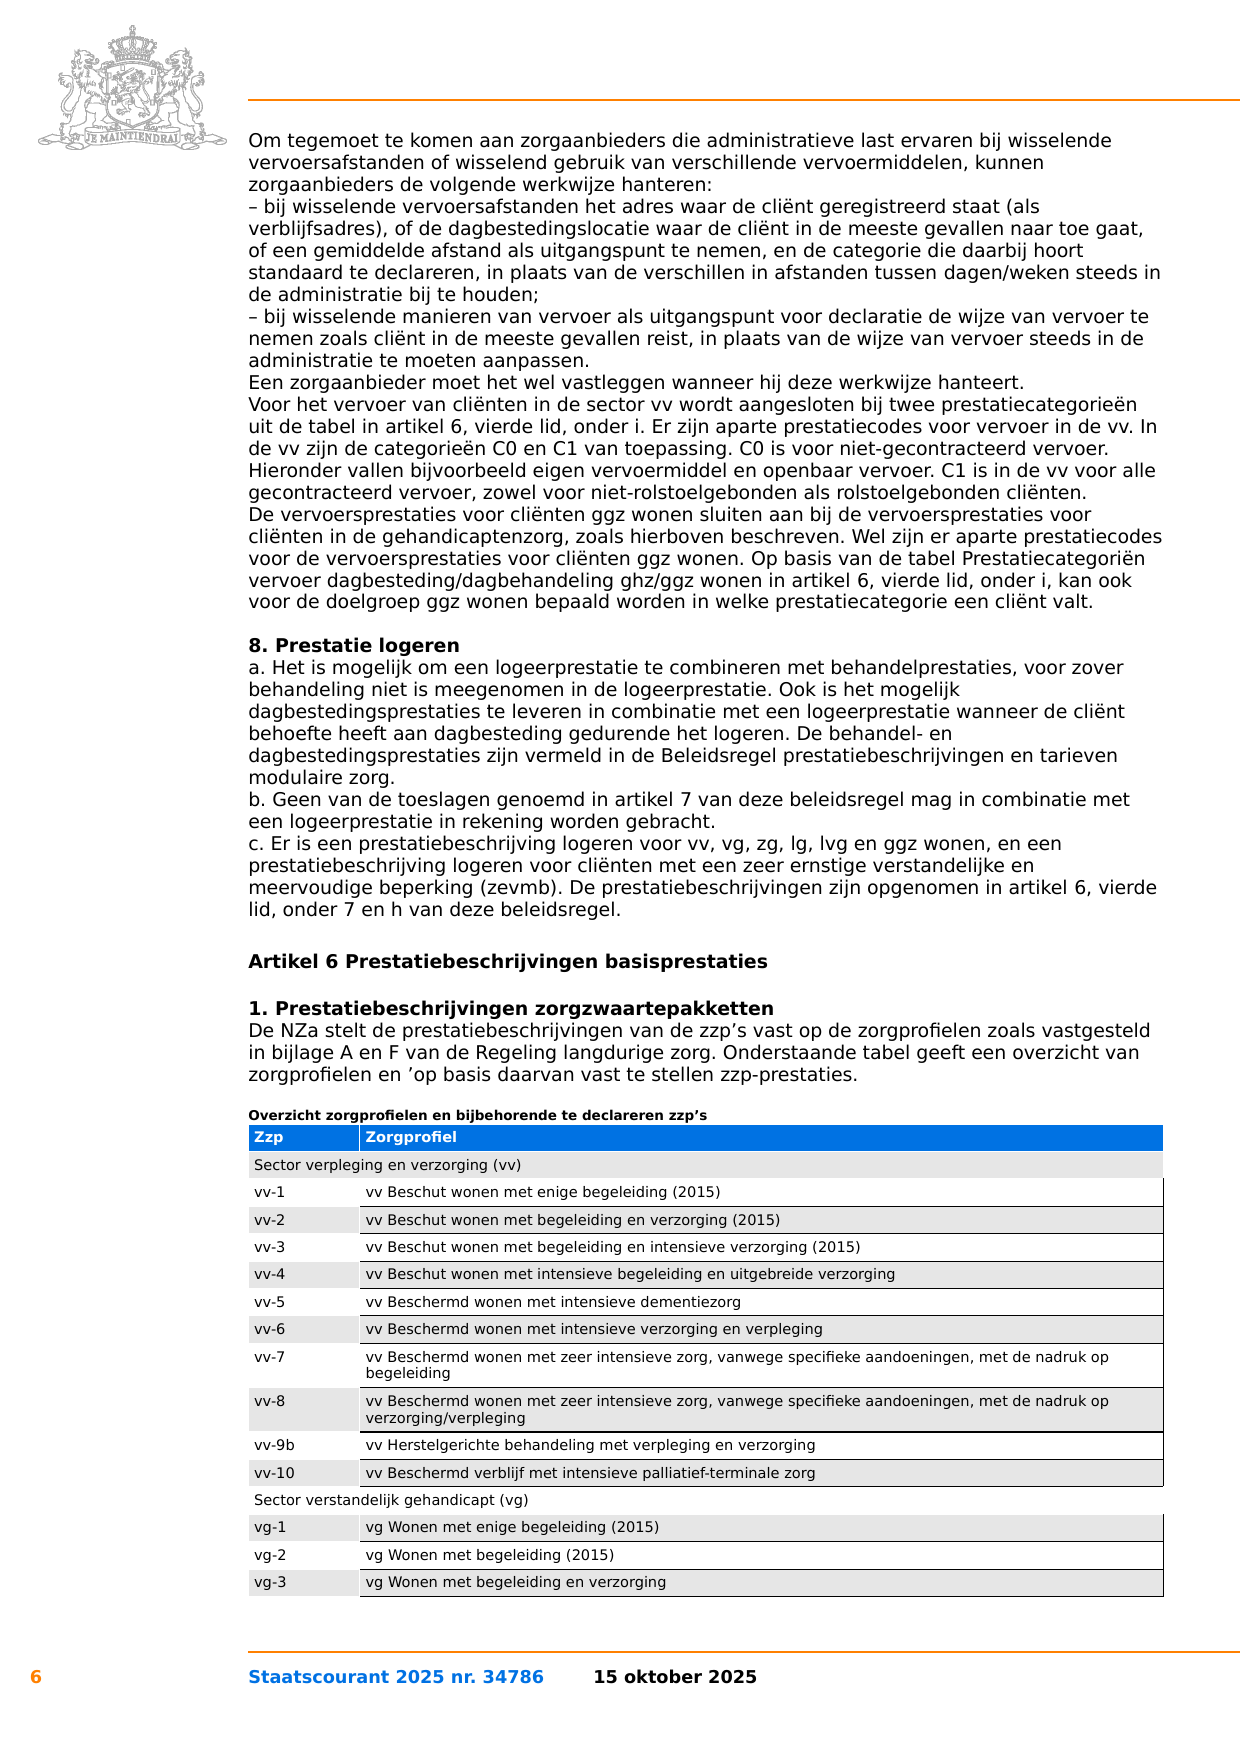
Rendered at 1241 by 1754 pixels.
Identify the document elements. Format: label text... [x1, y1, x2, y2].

table_cell vv Beschermd wonen met zeer intensieve zorg, vanwege specifieke aandoeningen, met de nadruk op verzorging/verpleging [360, 1388, 1163, 1431]
table_cell vv Beschermd verblijf met intensieve palliatief-terminale zorg [360, 1460, 1163, 1486]
table_cell vv Beschermd wonen met intensieve dementiezorg [360, 1289, 1163, 1315]
table_cell vv-9b [249, 1433, 359, 1459]
table_cell vv Beschermd wonen met zeer intensieve zorg, vanwege specifieke aandoeningen, met de nadruk op begeleiding [360, 1344, 1163, 1387]
table_header Overzicht zorgprofielen en bijbehorende te declareren zzp’s [248, 1108, 1163, 1123]
text a. Het is mogelijk om een logeerprestatie te combineren met behandelprestaties, voor zover behandeling niet is meegenomen in de logeerprestatie. Ook is het mogelijk dagbestedingsprestaties te leveren in combinatie met een logeerprestatie wanneer de cliënt behoefte heeft aan dagbesteding gedurende het logeren. De behandel- en dagbestedingsprestaties zijn vermeld in de Beleidsregel prestatiebeschrijvingen en tarieven modulaire zorg. [248, 657, 1163, 789]
table_cell Sector verpleging en verzorging (vv) [249, 1152, 1163, 1178]
table_cell vv Herstelgerichte behandeling met verpleging en verzorging [360, 1433, 1163, 1459]
table_cell Zzp [249, 1125, 359, 1151]
table_cell vv Beschut wonen met intensieve begeleiding en uitgebreide verzorging [360, 1262, 1163, 1288]
table_cell Sector verstandelijk gehandicapt (vg) [249, 1487, 1163, 1514]
table_cell Zorgprofiel [360, 1125, 1163, 1151]
text b. Geen van de toeslagen genoemd in artikel 7 van deze beleidsregel mag in combinatie met een logeerprestatie in rekening worden gebracht. [248, 789, 1163, 833]
table_cell vv-10 [249, 1460, 359, 1486]
picture [38, 25, 227, 150]
table_cell vv Beschut wonen met begeleiding en intensieve verzorging (2015) [360, 1234, 1163, 1261]
text Een zorgaanbieder moet het wel vastleggen wanneer hij deze werkwijze hanteert. [248, 372, 1163, 394]
text Om tegemoet te komen aan zorgaanbieders die administratieve last ervaren bij wisselende vervoersafstanden of wisselend gebruik van verschillende vervoermiddelen, kunnen zorgaanbieders de volgende werkwijze hanteren: [248, 130, 1163, 196]
table_cell vv-4 [249, 1262, 359, 1288]
table_cell vv Beschut wonen met enige begeleiding (2015) [360, 1179, 1163, 1206]
table_cell vv Beschermd wonen met intensieve verzorging en verpleging [360, 1316, 1163, 1343]
text – bij wisselende manieren van vervoer als uitgangspunt voor declaratie de wijze van vervoer te nemen zoals cliënt in de meeste gevallen reist, in plaats van de wijze van vervoer steeds in de administratie te moeten aanpassen. [248, 306, 1163, 372]
table_cell vg Wonen met begeleiding en verzorging [360, 1570, 1163, 1596]
table_cell vv-8 [249, 1388, 359, 1431]
subtitle 8. Prestatie logeren [248, 635, 1163, 657]
table_cell vv-5 [249, 1289, 359, 1315]
table_cell vg Wonen met enige begeleiding (2015) [360, 1515, 1163, 1541]
text – bij wisselende vervoersafstanden het adres waar de cliënt geregistreerd staat (als verblijfsadres), of de dagbestedingslocatie waar de cliënt in de meeste gevallen naar toe gaat, of een gemiddelde afstand als uitgangspunt te nemen, en de categorie die daarbij hoort standaard te declareren, in plaats van de verschillen in afstanden tussen dagen/weken steeds in de administratie bij te houden; [248, 196, 1163, 306]
table_cell vg-3 [249, 1570, 359, 1596]
subtitle Artikel 6 Prestatiebeschrijvingen basisprestaties [248, 951, 1163, 973]
table_cell vv Beschut wonen met begeleiding en verzorging (2015) [360, 1207, 1163, 1233]
text De NZa stelt de prestatiebeschrijvingen van de zzp’s vast op de zorgprofielen zoals vastgesteld in bijlage A en F van de Regeling langdurige zorg. Onderstaande tabel geeft een overzicht van zorgprofielen en ’op basis daarvan vast te stellen zzp-prestaties. [248, 1020, 1163, 1086]
text Voor het vervoer van cliënten in de sector vv wordt aangesloten bij twee prestatiecategorieën uit de tabel in artikel 6, vierde lid, onder i. Er zijn aparte prestatiecodes voor vervoer in de vv. In de vv zijn de categorieën C0 en C1 van toepassing. C0 is voor niet-gecontracteerd vervoer. Hieronder vallen bijvoorbeeld eigen vervoermiddel en openbaar vervoer. C1 is in de vv voor alle gecontracteerd vervoer, zowel voor niet-rolstoelgebonden als rolstoelgebonden cliënten. [248, 394, 1163, 503]
text De vervoersprestaties voor cliënten ggz wonen sluiten aan bij de vervoersprestaties voor cliënten in de gehandicaptenzorg, zoals hierboven beschreven. Wel zijn er aparte prestatiecodes voor de vervoersprestaties voor cliënten ggz wonen. Op basis van de tabel Prestatiecategoriën vervoer dagbesteding/dagbehandeling ghz/ggz wonen in artikel 6, vierde lid, onder i, kan ook voor de doelgroep ggz wonen bepaald worden in welke prestatiecategorie een cliënt valt. [248, 503, 1163, 613]
subtitle 1. Prestatiebeschrijvingen zorgzwaartepakketten [248, 998, 1163, 1020]
table_cell vv-2 [249, 1207, 359, 1233]
table_cell vg Wonen met begeleiding (2015) [360, 1542, 1163, 1568]
text c. Er is een prestatiebeschrijving logeren voor vv, vg, zg, lg, lvg en ggz wonen, en een prestatiebeschrijving logeren voor cliënten met een zeer ernstige verstandelijke en meervoudige beperking (zevmb). De prestatiebeschrijvingen zijn opgenomen in artikel 6, vierde lid, onder 7 en h van deze beleidsregel. [248, 833, 1163, 921]
table_cell vv-7 [249, 1344, 359, 1387]
table_cell vv-3 [249, 1234, 359, 1261]
table_cell vg-2 [249, 1542, 359, 1568]
table_cell vg-1 [249, 1515, 359, 1541]
table_cell vv-1 [249, 1179, 359, 1206]
table_cell vv-6 [249, 1316, 359, 1343]
